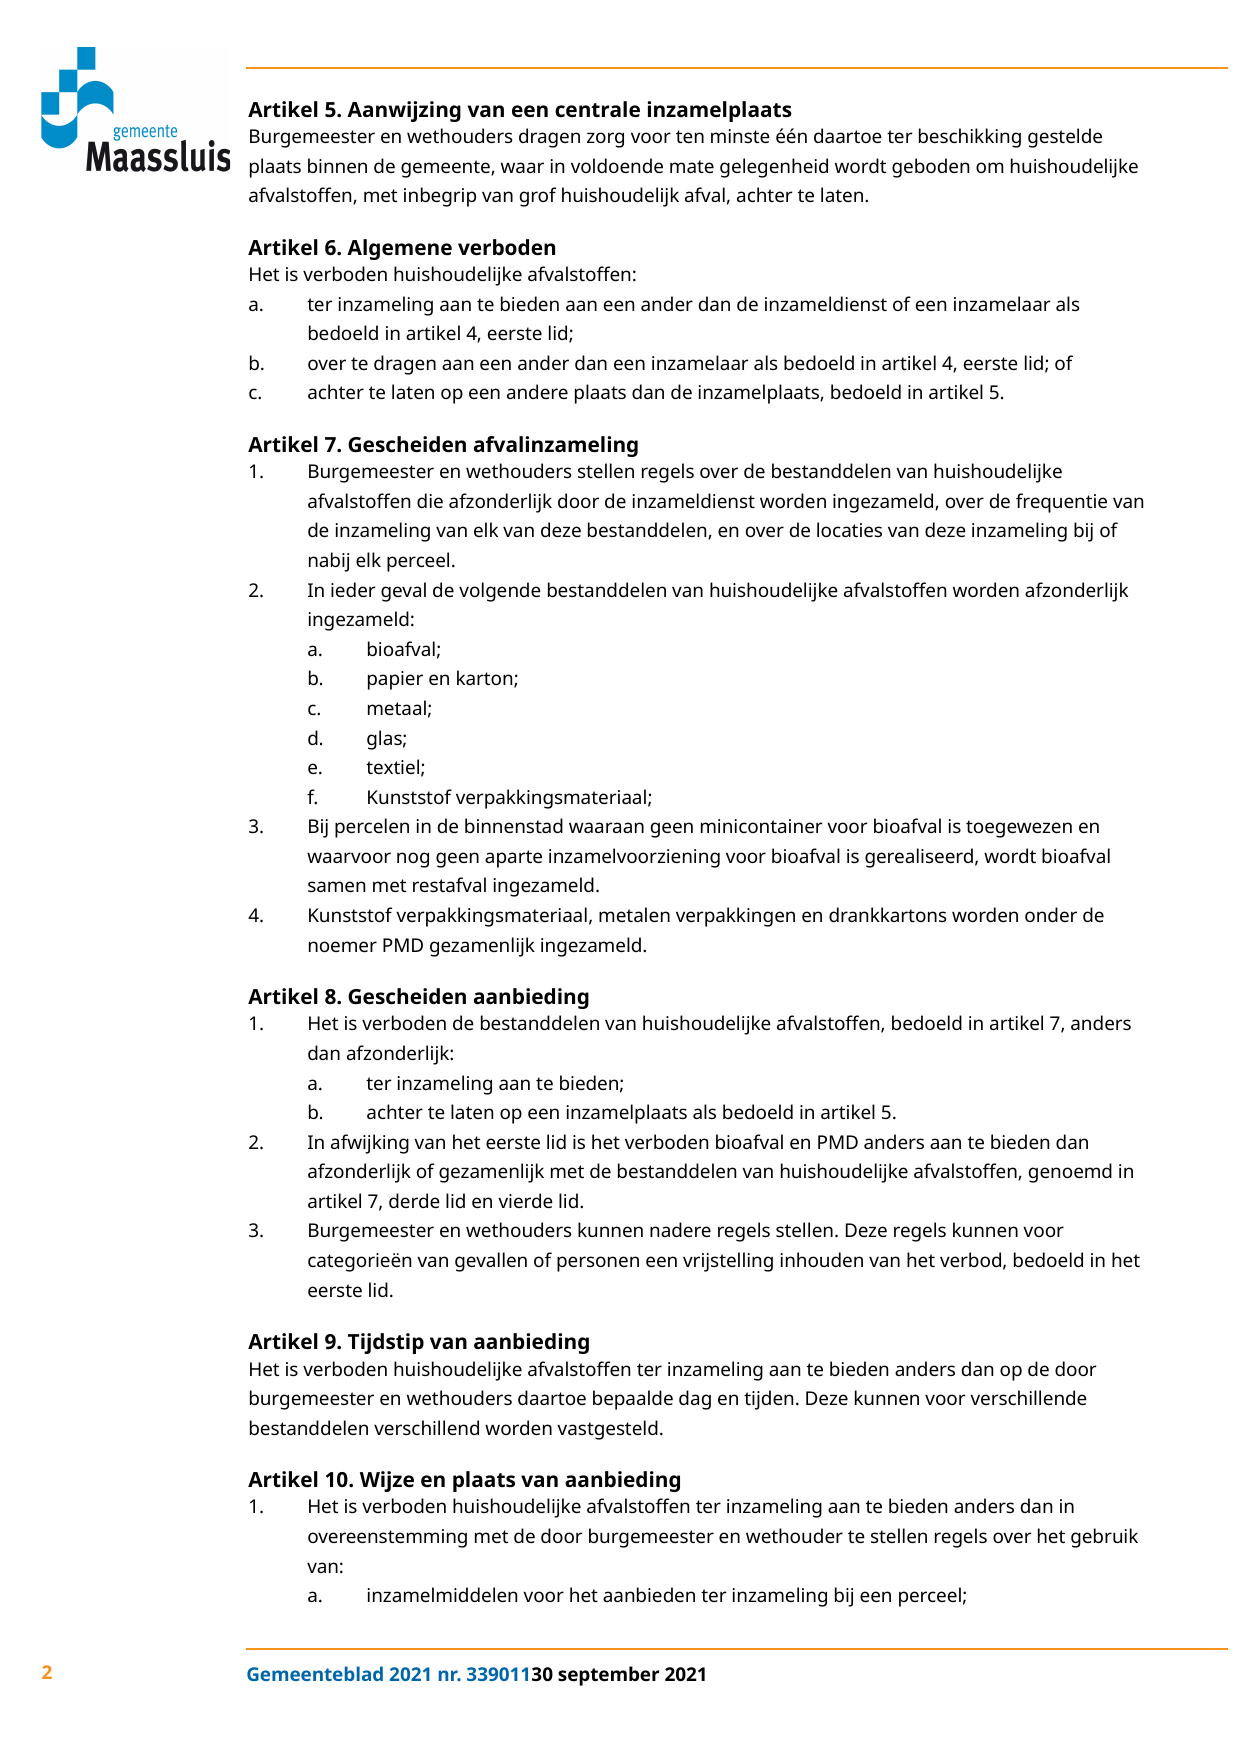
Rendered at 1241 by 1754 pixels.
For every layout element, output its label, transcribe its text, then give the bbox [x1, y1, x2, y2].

text Het is verboden huishoudelijke afvalstoffen: [248, 261, 1152, 287]
list achter te laten op een inzamelplaats als bedoeld in artikel 5. [307, 1099, 1152, 1125]
text Artikel 9. Tijdstip van aanbieding [248, 1327, 1152, 1356]
list textiel; [307, 754, 1152, 780]
list achter te laten op een andere plaats dan de inzamelplaats, bedoeld in artikel 5. [248, 379, 1152, 405]
picture [41, 47, 77, 92]
list Burgemeester en wethouders stellen regels over de bestanddelen van huishoudelijke afvalstoffen die afzonderlijk door de inzameldienst worden ingezameld, over de frequentie van de inzameling van elk van deze bestanddelen, en over de locaties van deze inzameling bij of nabij elk perceel. [248, 458, 1152, 573]
list papier en karton; [307, 666, 1152, 691]
list Burgemeester en wethouders kunnen nadere regels stellen. Deze regels kunnen voor categorieën van gevallen of personen een vrijstelling inhouden van het verbod, bedoeld in het eerste lid. [248, 1218, 1152, 1303]
list Het is verboden de bestanddelen van huishoudelijke afvalstoffen, bedoeld in artikel 7, anders dan afzonderlijk: [248, 1011, 1152, 1066]
text Artikel 5. Aanwijzing van een centrale inzamelplaats [248, 95, 1152, 123]
list Bij percelen in de binnenstad waaraan geen minicontainer voor bioafval is toegewezen en waarvoor nog geen aparte inzamelvoorziening voor bioafval is gerealiseerd, wordt bioafval samen met restafval ingezameld. [248, 813, 1152, 898]
list Kunststof verpakkingsmateriaal, metalen verpakkingen en drankkartons worden onder de noemer PMD gezamenlijk ingezameld. [248, 902, 1152, 957]
text Het is verboden huishoudelijke afvalstoffen ter inzameling aan te bieden anders dan op de door burgemeester en wethouders daartoe bepaalde dag en tijden. Deze kunnen voor verschillende bestanddelen verschillend worden vastgesteld. [248, 1356, 1152, 1441]
list metaal; [307, 695, 1152, 721]
text Artikel 10. Wijze en plaats van aanbieding [248, 1465, 1152, 1494]
list Kunststof verpakkingsmateriaal; [307, 784, 1152, 809]
list bioafval; [307, 636, 1152, 662]
list over te dragen aan een ander dan een inzamelaar als bedoeld in artikel 4, eerste lid; of [248, 350, 1152, 376]
text Artikel 7. Gescheiden afvalinzameling [248, 430, 1152, 458]
list inzamelmiddelen voor het aanbieden ter inzameling bij een perceel; [307, 1582, 1152, 1608]
list glas; [307, 725, 1152, 750]
list In afwijking van het eerste lid is het verboden bioafval en PMD anders aan te bieden dan afzonderlijk of gezamenlijk met de bestanddelen van huishoudelijke afvalstoffen, genoemd in artikel 7, derde lid en vierde lid. [248, 1129, 1152, 1214]
text Burgemeester en wethouders dragen zorg voor ten minste één daartoe ter beschikking gestelde plaats binnen de gemeente, waar in voldoende mate gelegenheid wordt geboden om huishoudelijke afvalstoffen, met inbegrip van grof huishoudelijk afval, achter te laten. [248, 123, 1152, 208]
list Het is verboden huishoudelijke afvalstoffen ter inzameling aan te bieden anders dan in overeenstemming met de door burgemeester en wethouder te stellen regels over het gebruik van: [248, 1494, 1152, 1579]
text Artikel 8. Gescheiden aanbieding [248, 982, 1152, 1011]
list In ieder geval de volgende bestanddelen van huishoudelijke afvalstoffen worden afzonderlijk ingezameld: [248, 577, 1152, 632]
list ter inzameling aan te bieden; [307, 1070, 1152, 1096]
picture [41, 47, 231, 172]
text Artikel 6. Algemene verboden [248, 233, 1152, 261]
list ter inzameling aan te bieden aan een ander dan de inzameldienst of een inzamelaar als bedoeld in artikel 4, eerste lid; [248, 291, 1152, 346]
